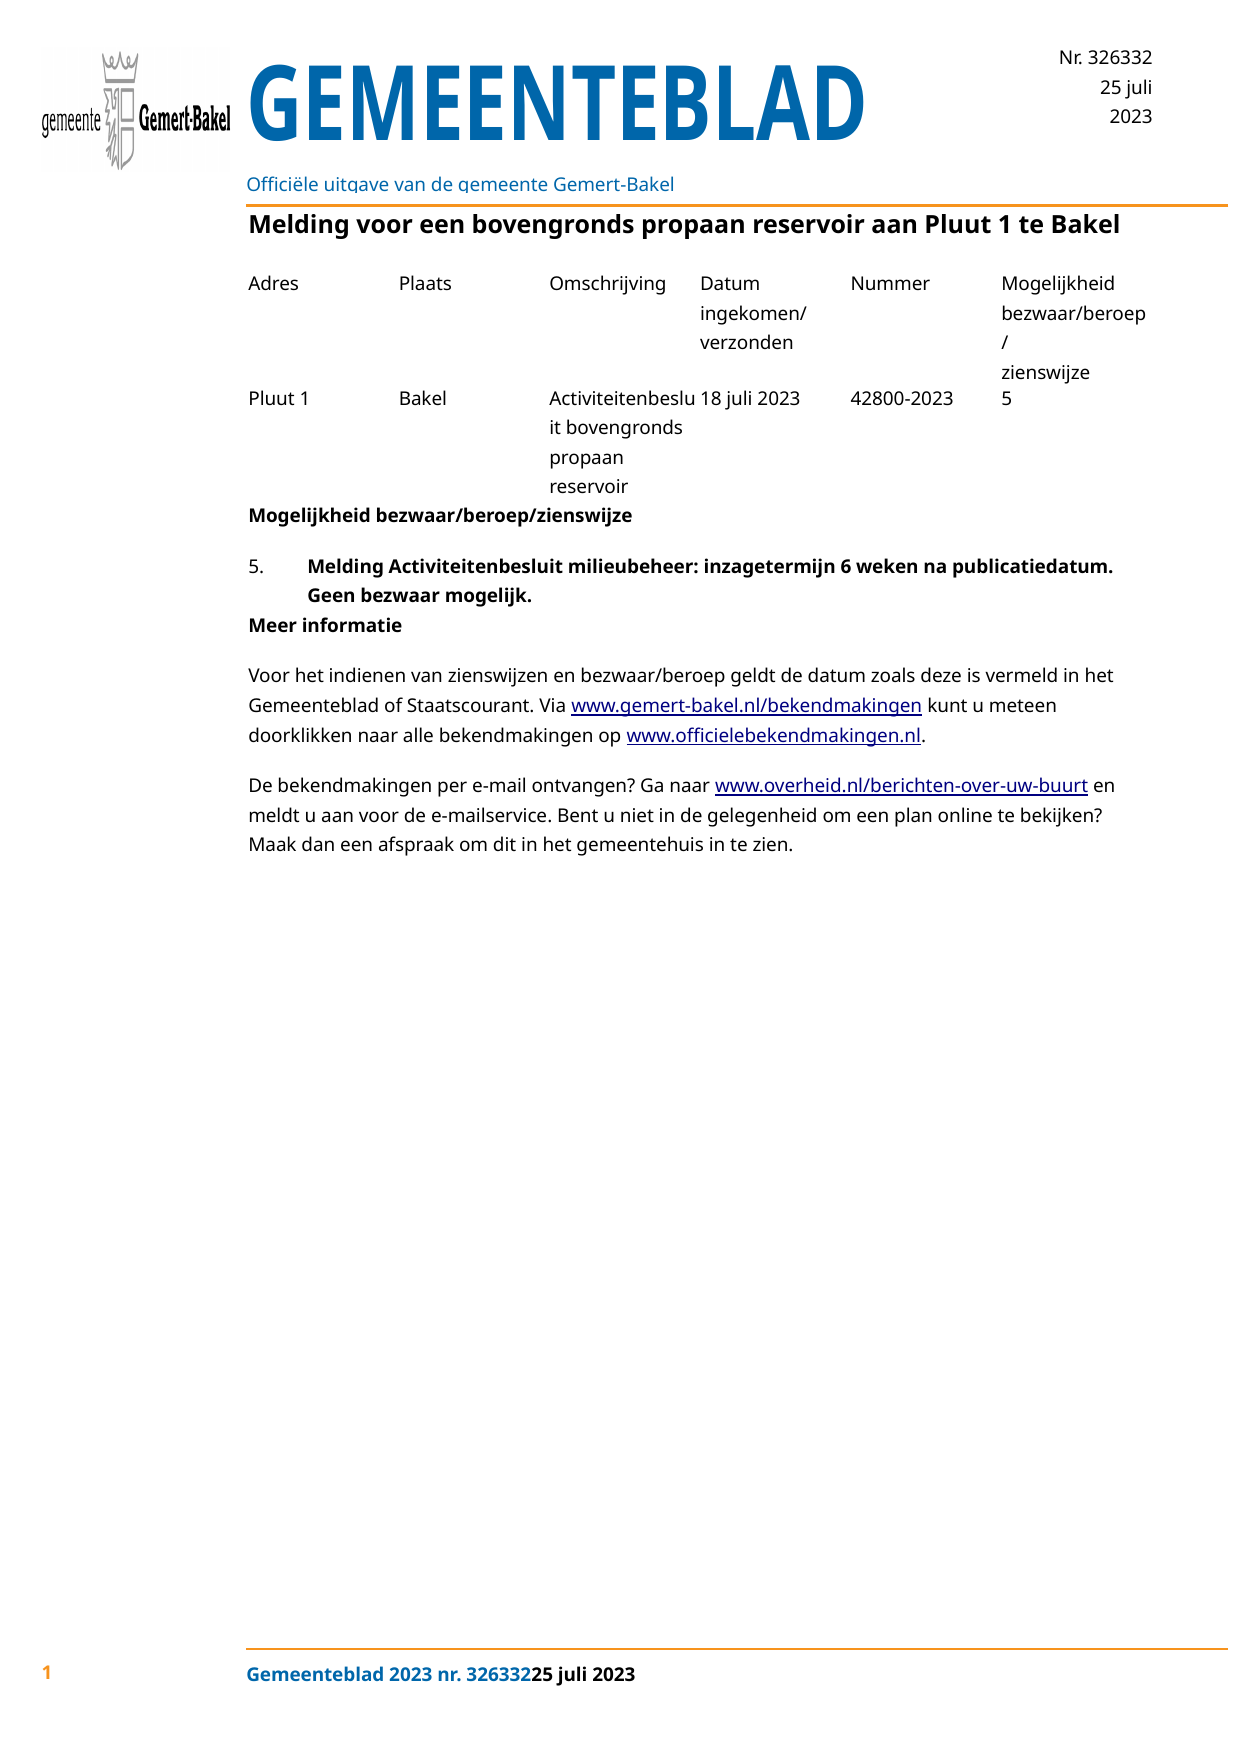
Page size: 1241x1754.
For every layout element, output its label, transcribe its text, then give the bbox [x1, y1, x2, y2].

table_cell Pluut 1 [248, 385, 398, 499]
table_cell Bakel [399, 385, 549, 499]
text Melding voor een bovengronds propaan reservoir aan Pluut 1 te Bakel [248, 207, 1152, 241]
table_cell 42800-2023 [850, 385, 1001, 499]
table_cell 5 [1001, 385, 1152, 499]
table_cell 18 juli 2023 [700, 385, 850, 499]
text De bekendmakingen per e-mail ontvangen? Ga naar www.overheid.nl/berichten-over-uw-buurt en meldt u aan voor de e-mailservice. Bent u niet in de gelegenheid om een plan online te bekijken? Maak dan een afspraak om dit in het gemeentehuis in te zien. [248, 772, 1152, 857]
picture [41, 47, 231, 172]
table_header Plaats [399, 270, 549, 385]
list Melding Activiteitenbesluit milieubeheer: inzagetermijn 6 weken na publicatiedatum. Geen bezwaar mogelijk. [248, 553, 1152, 608]
table_header Omschrijving [549, 270, 700, 385]
table_header Nummer [850, 270, 1001, 385]
text Meer informatie [248, 612, 1152, 638]
table_cell Activiteitenbesluit bovengronds propaan reservoir [549, 385, 700, 499]
table_header Mogelijkheid bezwaar/beroep/ zienswijze [1001, 270, 1152, 385]
text Mogelijkheid bezwaar/beroep/zienswijze [248, 503, 1152, 528]
text Voor het indienen van zienswijzen en bezwaar/beroep geldt de datum zoals deze is vermeld in het Gemeenteblad of Staatscourant. Via www.gemert-bakel.nl/bekendmakingen kunt u meteen doorklikken naar alle bekendmakingen op www.officielebekendmakingen.nl. [248, 663, 1152, 747]
table_header Datum ingekomen/ verzonden [700, 270, 850, 385]
table_header Adres [248, 270, 398, 385]
